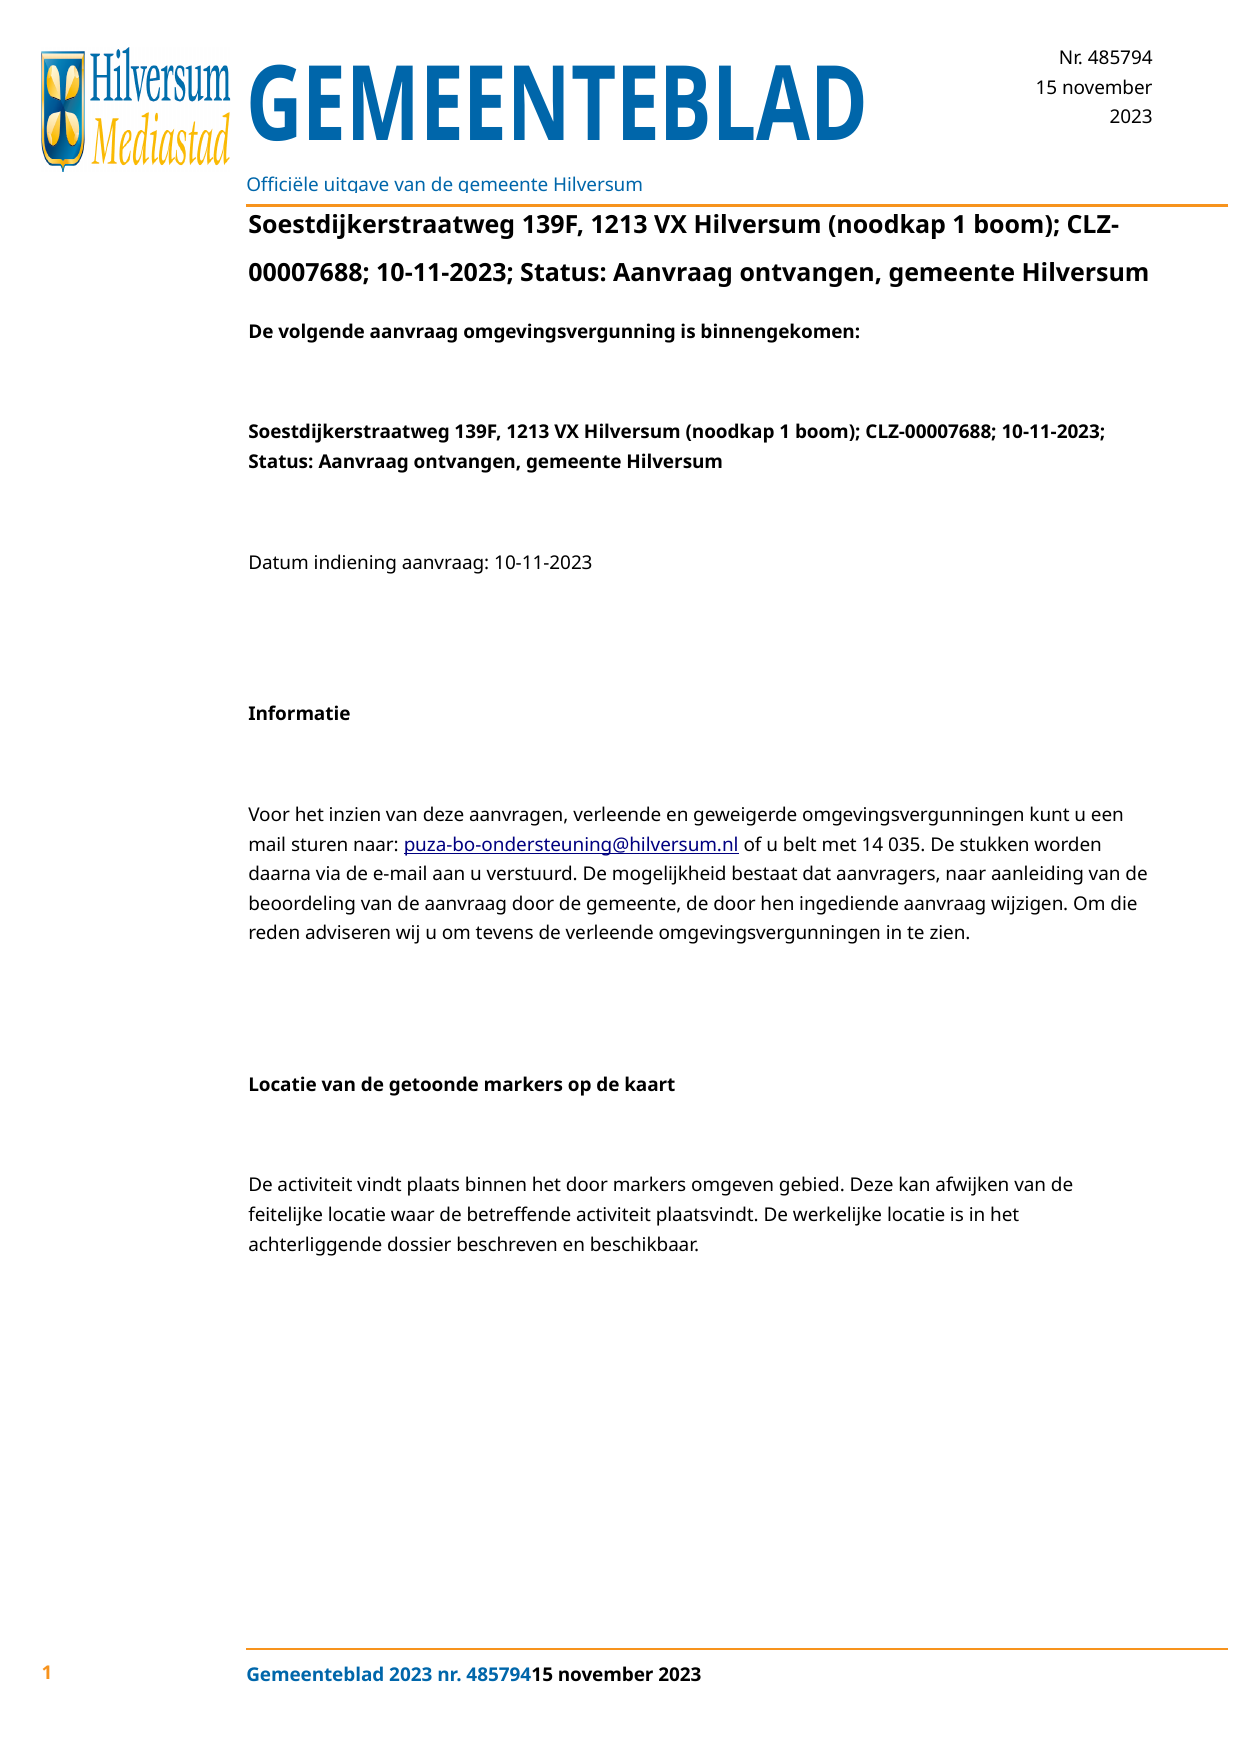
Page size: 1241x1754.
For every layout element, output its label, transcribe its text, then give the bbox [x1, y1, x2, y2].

text Datum indiening aanvraag: 10-11-2023 [248, 549, 1152, 575]
text Soestdijkerstraatweg 139F, 1213 VX Hilversum (noodkap 1 boom); CLZ-00007688; 10-11-2023; Status: Aanvraag ontvangen, gemeente Hilversum [248, 419, 1152, 474]
text Informatie [248, 700, 1152, 726]
text De activiteit vindt plaats binnen het door markers omgeven gebied. Deze kan afwijken van de feitelijke locatie waar de betreffende activiteit plaatsvindt. De werkelijke locatie is in het achterliggende dossier beschreven en beschikbaar. [248, 1172, 1152, 1257]
picture [41, 47, 231, 172]
text Voor het inzien van deze aanvragen, verleende en geweigerde omgevingsvergunningen kunt u een mail sturen naar: puza-bo-ondersteuning@hilversum.nl of u belt met 14 035. De stukken worden daarna via de e-mail aan u verstuurd. De mogelijkheid bestaat dat aanvragers, naar aanleiding van de beoordeling van de aanvraag door de gemeente, de door hen ingediende aanvraag wijzigen. Om die reden adviseren wij u om tevens de verleende omgevingsvergunningen in te zien. [248, 801, 1152, 945]
text De volgende aanvraag omgevingsvergunning is binnengekomen: [248, 318, 1152, 344]
text Locatie van de getoonde markers op de kaart [248, 1071, 1152, 1097]
text Soestdijkerstraatweg 139F, 1213 VX Hilversum (noodkap 1 boom); CLZ-00007688; 10-11-2023; Status: Aanvraag ontvangen, gemeente Hilversum [248, 207, 1152, 288]
